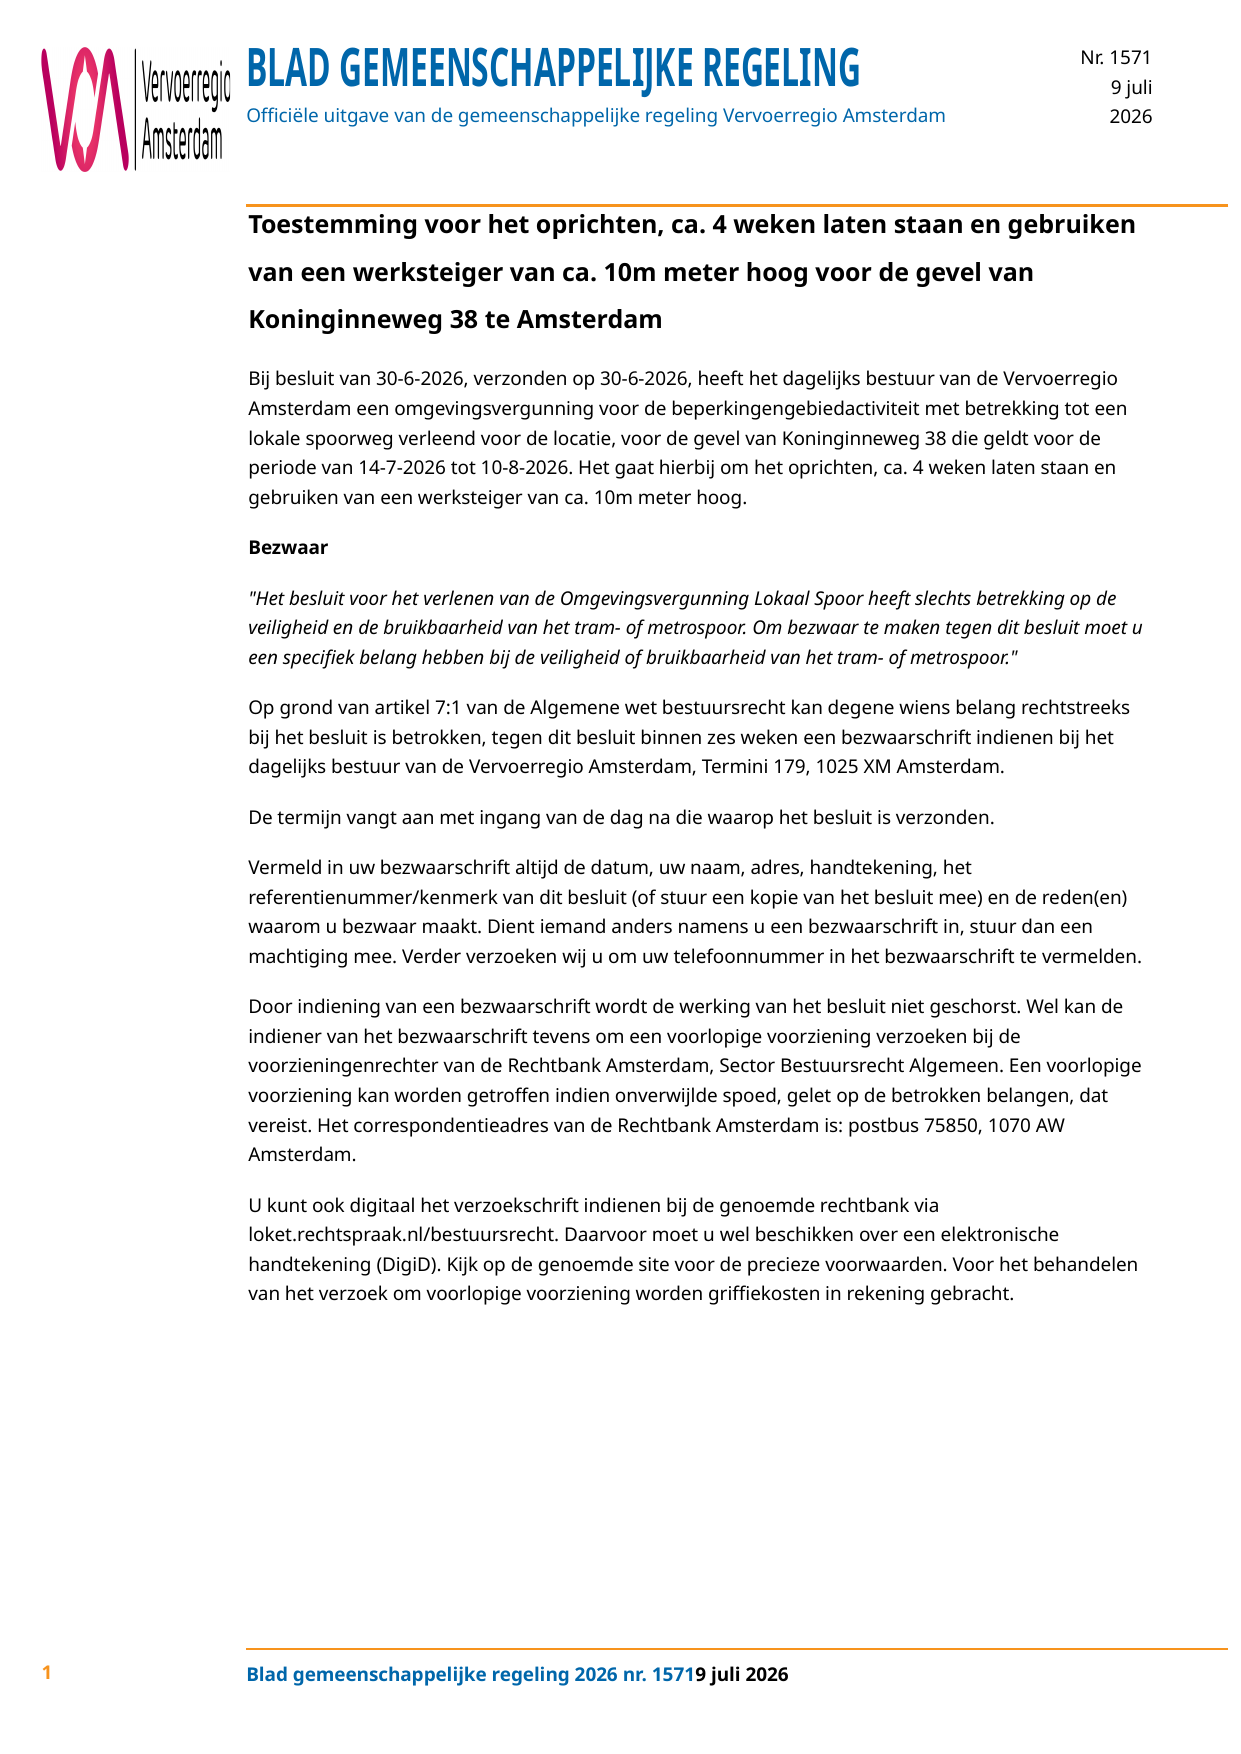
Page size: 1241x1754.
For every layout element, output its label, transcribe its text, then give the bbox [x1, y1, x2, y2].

picture [41, 47, 231, 172]
text U kunt ook digitaal het verzoekschrift indienen bij de genoemde rechtbank via loket.rechtspraak.nl/bestuursrecht. Daarvoor moet u wel beschikken over een elektronische handtekening (DigiD). Kijk op de genoemde site voor de precieze voorwaarden. Voor het behandelen van het verzoek om voorlopige voorziening worden griffiekosten in rekening gebracht. [248, 1192, 1152, 1306]
text Bij besluit van 30-6-2026, verzonden op 30-6-2026, heeft het dagelijks bestuur van de Vervoerregio Amsterdam een omgevingsvergunning voor de beperkingengebiedactiviteit met betrekking tot een lokale spoorweg verleend voor de locatie, voor de gevel van Koninginneweg 38 die geldt voor de periode van 14-7-2026 tot 10-8-2026. Het gaat hierbij om het oprichten, ca. 4 weken laten staan en gebruiken van een werksteiger van ca. 10m meter hoog. [248, 366, 1152, 509]
text De termijn vangt aan met ingang van de dag na die waarop het besluit is verzonden. [248, 804, 1152, 829]
text Toestemming voor het oprichten, ca. 4 weken laten staan en gebruiken van een werksteiger van ca. 10m meter hoog voor de gevel van Koninginneweg 38 te Amsterdam [248, 207, 1152, 336]
text Op grond van artikel 7:1 van de Algemene wet bestuursrecht kan degene wiens belang rechtstreeks bij het besluit is betrokken, tegen dit besluit binnen zes weken een bezwaarschrift indienen bij het dagelijks bestuur van de Vervoerregio Amsterdam, Termini 179, 1025 XM Amsterdam. [248, 694, 1152, 779]
text Door indiening van een bezwaarschrift wordt de werking van het besluit niet geschorst. Wel kan de indiener van het bezwaarschrift tevens om een voorlopige voorziening verzoeken bij de voorzieningenrechter van de Rechtbank Amsterdam, Sector Bestuursrecht Algemeen. Een voorlopige voorziening kan worden getroffen indien onverwijlde spoed, gelet op de betrokken belangen, dat vereist. Het correspondentieadres van de Rechtbank Amsterdam is: postbus 75850, 1070 AW Amsterdam. [248, 993, 1152, 1167]
text Vermeld in uw bezwaarschrift altijd de datum, uw naam, adres, handtekening, het referentienummer/kenmerk van dit besluit (of stuur een kopie van het besluit mee) en de reden(en) waarom u bezwaar maakt. Dient iemand anders namens u een bezwaarschrift in, stuur dan een machtiging mee. Verder verzoeken wij u om uw telefoonnummer in het bezwaarschrift te vermelden. [248, 854, 1152, 969]
text Bezwaar [248, 534, 1152, 560]
text "Het besluit voor het verlenen van de Omgevingsvergunning Lokaal Spoor heeft slechts betrekking op de veiligheid en de bruikbaarheid van het tram- of metrospoor. Om bezwaar te maken tegen dit besluit moet u een specifiek belang hebben bij de veiligheid of bruikbaarheid van het tram- of metrospoor." [248, 585, 1152, 669]
